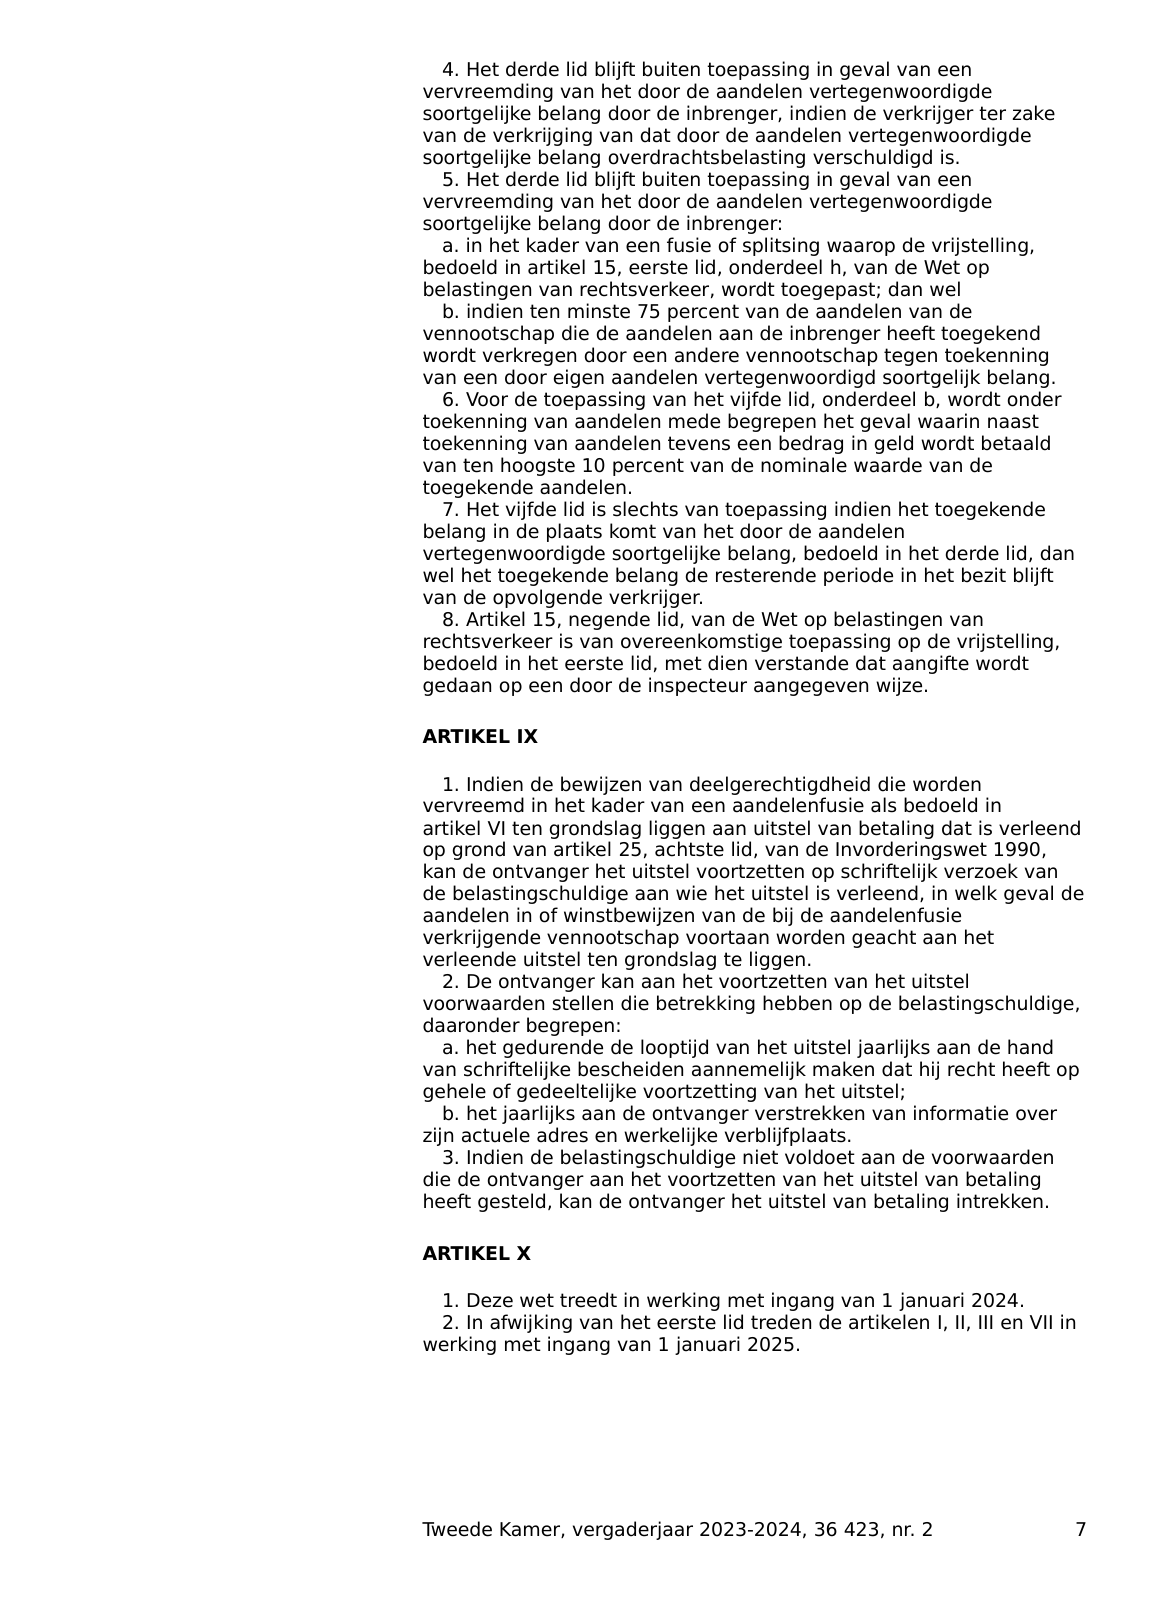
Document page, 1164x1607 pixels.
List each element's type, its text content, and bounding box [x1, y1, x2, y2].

text 5. Het derde lid blijft buiten toepassing in geval van een vervreemding van het door de aandelen vertegenwoordigde soortgelijke belang door de inbrenger: [422, 169, 1087, 235]
text 3. Indien de belastingschuldige niet voldoet aan de voorwaarden die de ontvanger aan het voortzetten van het uitstel van betaling heeft gesteld, kan de ontvanger het uitstel van betaling intrekken. [422, 1147, 1087, 1213]
text 2. De ontvanger kan aan het voortzetten van het uitstel voorwaarden stellen die betrekking hebben op de belastingschuldige, daaronder begrepen: [422, 971, 1087, 1037]
text a. het gedurende de looptijd van het uitstel jaarlijks aan de hand van schriftelijke bescheiden aannemelijk maken dat hij recht heeft op gehele of gedeeltelijke voortzetting van het uitstel; [422, 1037, 1087, 1103]
text 2. In afwijking van het eerste lid treden de artikelen I, II, III en VII in werking met ingang van 1 januari 2025. [422, 1312, 1087, 1356]
subtitle ARTIKEL IX [422, 726, 1087, 748]
text 4. Het derde lid blijft buiten toepassing in geval van een vervreemding van het door de aandelen vertegenwoordigde soortgelijke belang door de inbrenger, indien de verkrijger ter zake van de verkrijging van dat door de aandelen vertegenwoordigde soortgelijke belang overdrachtsbelasting verschuldigd is. [422, 59, 1087, 169]
text 8. Artikel 15, negende lid, van de Wet op belastingen van rechtsverkeer is van overeenkomstige toepassing op de vrijstelling, bedoeld in het eerste lid, met dien verstande dat aangifte wordt gedaan op een door de inspecteur aangegeven wijze. [422, 608, 1087, 696]
subtitle ARTIKEL X [422, 1243, 1087, 1265]
text 1. Indien de bewijzen van deelgerechtigdheid die worden vervreemd in het kader van een aandelenfusie als bedoeld in artikel VI ten grondslag liggen aan uitstel van betaling dat is verleend op grond van artikel 25, achtste lid, van de Invorderingswet 1990, kan de ontvanger het uitstel voortzetten op schriftelijk verzoek van de belastingschuldige aan wie het uitstel is verleend, in welk geval de aandelen in of winstbewijzen van de bij de aandelenfusie verkrijgende vennootschap voortaan worden geacht aan het verleende uitstel ten grondslag te liggen. [422, 773, 1087, 971]
text 1. Deze wet treedt in werking met ingang van 1 januari 2024. [422, 1290, 1087, 1312]
text 7. Het vijfde lid is slechts van toepassing indien het toegekende belang in de plaats komt van het door de aandelen vertegenwoordigde soortgelijke belang, bedoeld in het derde lid, dan wel het toegekende belang de resterende periode in het bezit blijft van de opvolgende verkrijger. [422, 499, 1087, 608]
text 6. Voor de toepassing van het vijfde lid, onderdeel b, wordt onder toekenning van aandelen mede begrepen het geval waarin naast toekenning van aandelen tevens een bedrag in geld wordt betaald van ten hoogste 10 percent van de nominale waarde van de toegekende aandelen. [422, 389, 1087, 499]
text b. het jaarlijks aan de ontvanger verstrekken van informatie over zijn actuele adres en werkelijke verblijfplaats. [422, 1103, 1087, 1147]
text b. indien ten minste 75 percent van de aandelen van de vennootschap die de aandelen aan de inbrenger heeft toegekend wordt verkregen door een andere vennootschap tegen toekenning van een door eigen aandelen vertegenwoordigd soortgelijk belang. [422, 301, 1087, 389]
text a. in het kader van een fusie of splitsing waarop de vrijstelling, bedoeld in artikel 15, eerste lid, onderdeel h, van de Wet op belastingen van rechtsverkeer, wordt toegepast; dan wel [422, 235, 1087, 301]
